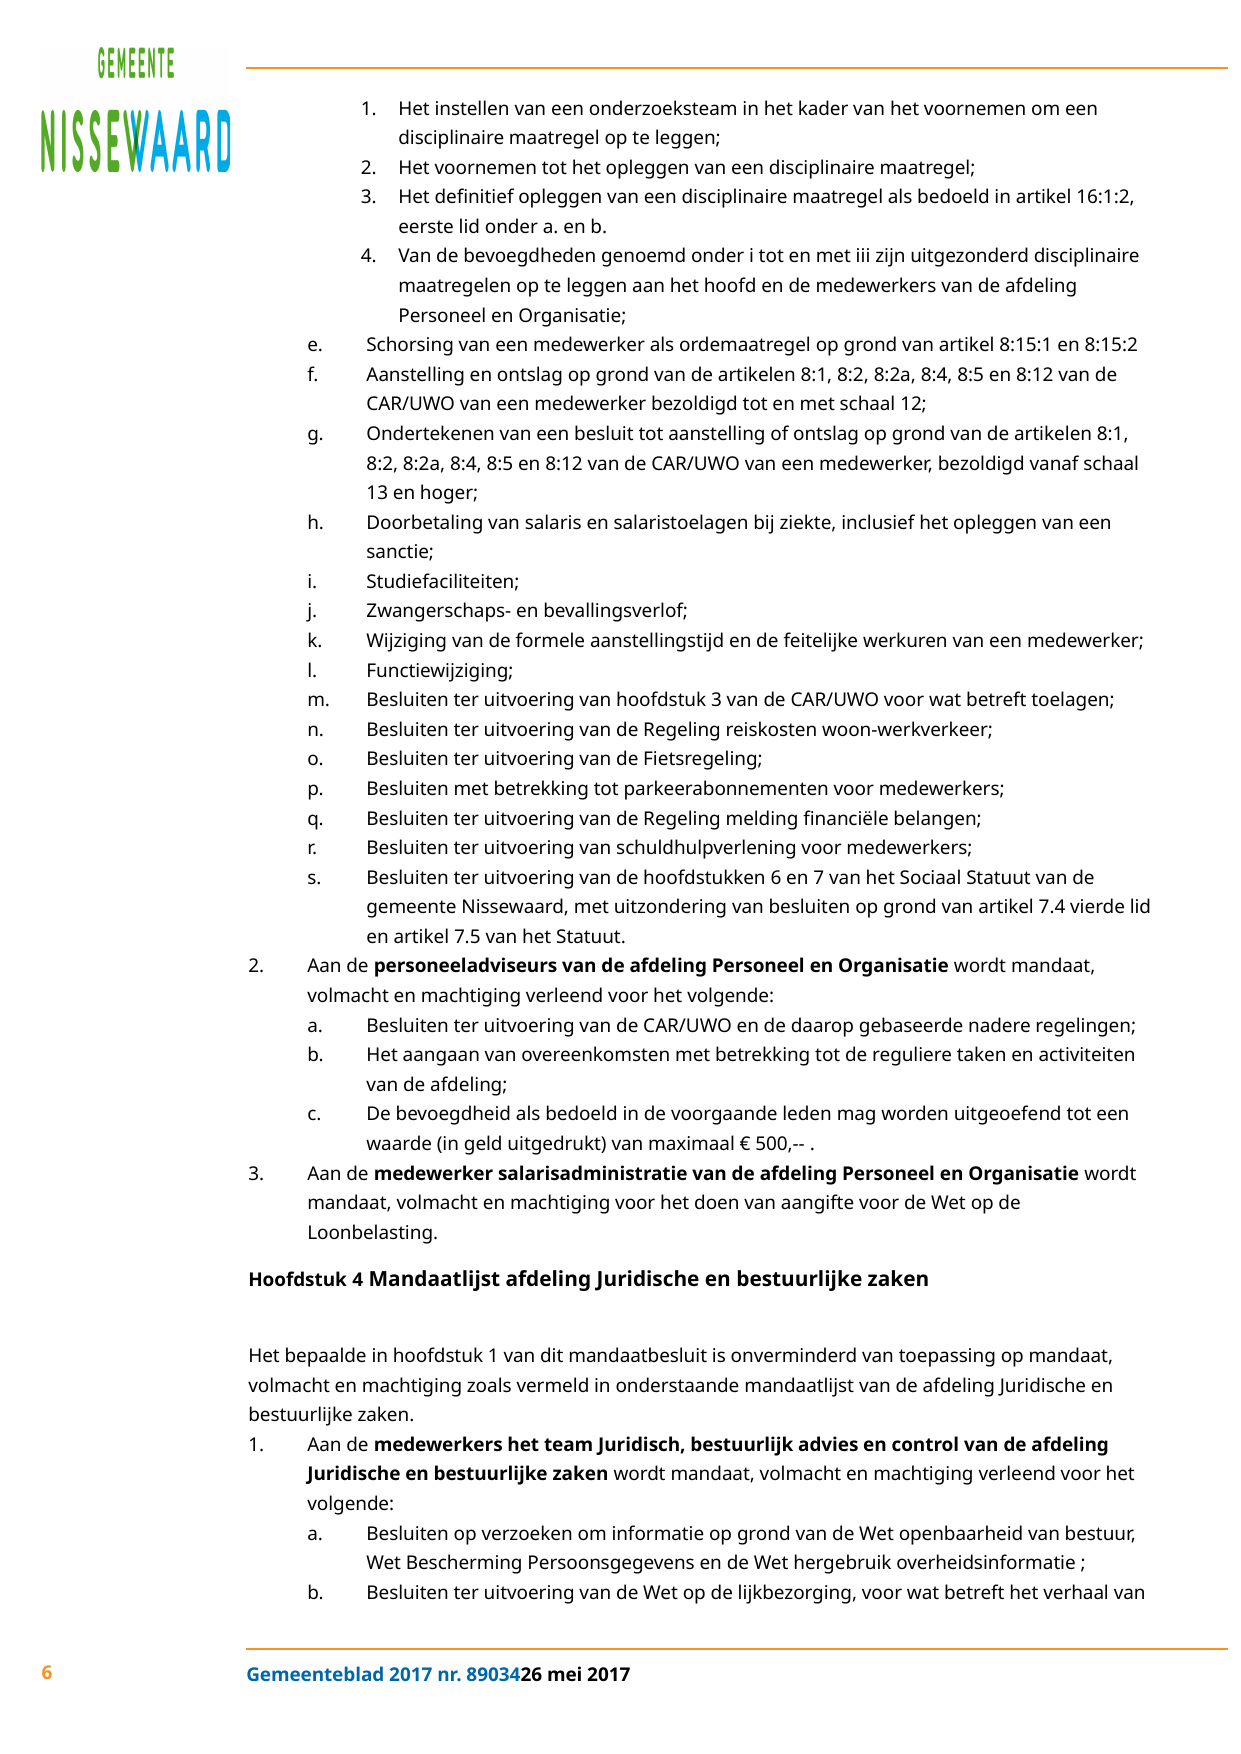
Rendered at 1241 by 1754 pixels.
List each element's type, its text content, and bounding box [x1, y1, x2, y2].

list Schorsing van een medewerker als ordemaatregel op grond van artikel 8:15:1 en 8:15:2 [307, 331, 1152, 357]
picture [154, 157, 165, 172]
list Doorbetaling van salaris en salaristoelagen bij ziekte, inclusief het opleggen van een sanctie; [307, 509, 1152, 564]
picture [41, 47, 231, 172]
list Besluiten ter uitvoering van de Regeling reiskosten woon-werkverkeer; [307, 716, 1152, 742]
list Studiefaciliteiten; [307, 568, 1152, 594]
list Wijziging van de formele aanstellingstijd en de feitelijke werkuren van een medewerker; [307, 627, 1152, 653]
list Aanstelling en ontslag op grond van de artikelen 8:1, 8:2, 8:2a, 8:4, 8:5 en 8:12 van de CAR/UWO van een medewerker bezoldigd tot en met schaal 12; [307, 361, 1152, 416]
list Het aangaan van overeenkomsten met betrekking tot de reguliere taken en activiteiten van de afdeling; [307, 1041, 1152, 1097]
list Zwangerschaps- en bevallingsverlof; [307, 598, 1152, 623]
list Het voornemen tot het opleggen van een disciplinaire maatregel; [361, 154, 1152, 180]
list Besluiten met betrekking tot parkeerabonnementen voor medewerkers; [307, 775, 1152, 801]
picture [201, 122, 206, 138]
list Besluiten ter uitvoering van de Fietsregeling; [307, 746, 1152, 771]
list Aan de medewerkers het team Juridisch, bestuurlijk advies en control van de afdeling Juridische en bestuurlijke zaken wordt mandaat, volmacht en machtiging verleend voor het volgende: [248, 1431, 1152, 1516]
list Functiewijziging; [307, 657, 1152, 683]
list Besluiten op verzoeken om informatie op grond van de Wet openbaarheid van bestuur, Wet Bescherming Persoonsgegevens en de Wet hergebruik overheidsinformatie ; [307, 1520, 1152, 1575]
text Het bepaalde in hoofdstuk 1 van dit mandaatbesluit is onverminderd van toepassing op mandaat, volmacht en machtiging zoals vermeld in onderstaande mandaatlijst van de afdeling Juridische en bestuurlijke zaken. [248, 1342, 1152, 1427]
list Van de bevoegdheden genoemd onder i tot en met iii zijn uitgezonderd disciplinaire maatregelen op te leggen aan het hoofd en de medewerkers van de afdeling Personeel en Organisatie; [361, 243, 1152, 328]
list De bevoegdheid als bedoeld in de voorgaande leden mag worden uitgeoefend tot een waarde (in geld uitgedrukt) van maximaal € 500,-- . [307, 1101, 1152, 1156]
list Het instellen van een onderzoeksteam in het kader van het voornemen om een disciplinaire maatregel op te leggen; [361, 95, 1152, 150]
list Besluiten ter uitvoering van schuldhulpverlening voor medewerkers; [307, 834, 1152, 860]
list Besluiten ter uitvoering van de hoofdstukken 6 en 7 van het Sociaal Statuut van de gemeente Nissewaard, met uitzondering van besluiten op grond van artikel 7.4 vierde lid en artikel 7.5 van het Statuut. [307, 864, 1152, 949]
list Besluiten ter uitvoering van de Wet op de lijkbezorging, voor wat betreft het verhaal van [307, 1579, 1152, 1605]
list Besluiten ter uitvoering van hoofdstuk 3 van de CAR/UWO voor wat betreft toelagen; [307, 686, 1152, 712]
list Aan de medewerker salarisadministratie van de afdeling Personeel en Organisatie wordt mandaat, volmacht en machtiging voor het doen van aangifte voor de Wet op de Loonbelasting. [248, 1160, 1152, 1245]
picture [222, 122, 227, 160]
list Het definitief opleggen van een disciplinaire maatregel als bedoeld in artikel 16:1:2, eerste lid onder a. en b. [361, 183, 1152, 239]
text Hoofdstuk 4 Mandaatlijst afdeling Juridische en bestuurlijke zaken [248, 1264, 1152, 1293]
list Besluiten ter uitvoering van de Regeling melding financiële belangen; [307, 805, 1152, 831]
list Besluiten ter uitvoering van de CAR/UWO en de daarop gebaseerde nadere regelingen; [307, 1012, 1152, 1038]
list Aan de personeeladviseurs van de afdeling Personeel en Organisatie wordt mandaat, volmacht en machtiging verleend voor het volgende: [248, 953, 1152, 1008]
picture [200, 151, 206, 172]
list Ondertekenen van een besluit tot aanstelling of ontslag op grond van de artikelen 8:1, 8:2, 8:2a, 8:4, 8:5 en 8:12 van de CAR/UWO van een medewerker, bezoldigd vanaf schaal 13 en hoger; [307, 420, 1152, 505]
picture [176, 157, 187, 172]
